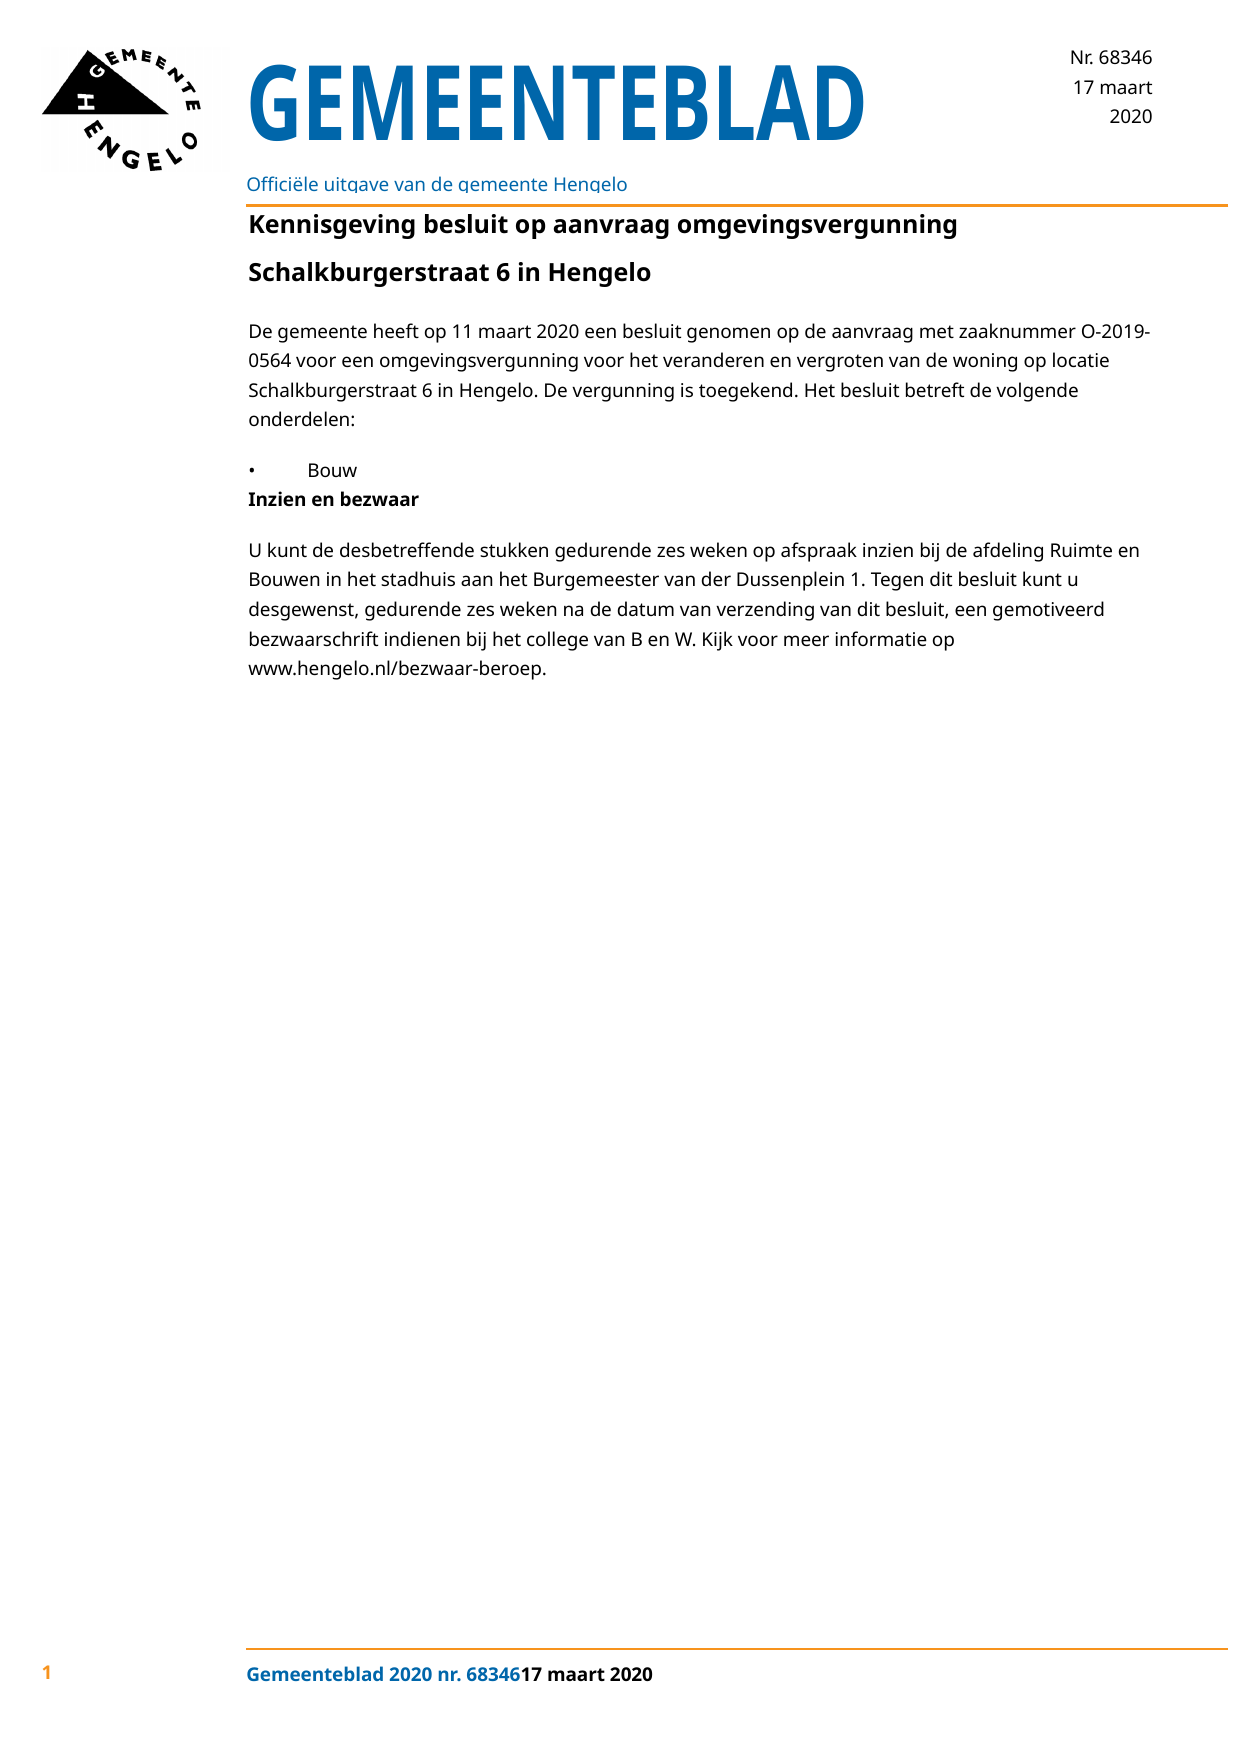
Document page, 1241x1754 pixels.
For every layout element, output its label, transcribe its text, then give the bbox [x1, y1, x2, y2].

text U kunt de desbetreffende stukken gedurende zes weken op afspraak inzien bij de afdeling Ruimte en Bouwen in het stadhuis aan het Burgemeester van der Dussenplein 1. Tegen dit besluit kunt u desgewenst, gedurende zes weken na de datum van verzending van dit besluit, een gemotiveerd bezwaarschrift indienen bij het college van B en W. Kijk voor meer informatie op www.hengelo.nl/bezwaar-beroep. [248, 537, 1152, 681]
text Kennisgeving besluit op aanvraag omgevingsvergunning Schalkburgerstraat 6 in Hengelo [248, 207, 1152, 288]
text Inzien en bezwaar [248, 487, 1152, 512]
picture [41, 47, 231, 172]
list Bouw [248, 457, 1152, 483]
text De gemeente heeft op 11 maart 2020 een besluit genomen op de aanvraag met zaaknummer O-2019-0564 voor een omgevingsvergunning voor het veranderen en vergroten van de woning op locatie Schalkburgerstraat 6 in Hengelo. De vergunning is toegekend. Het besluit betreft de volgende onderdelen: [248, 318, 1152, 432]
